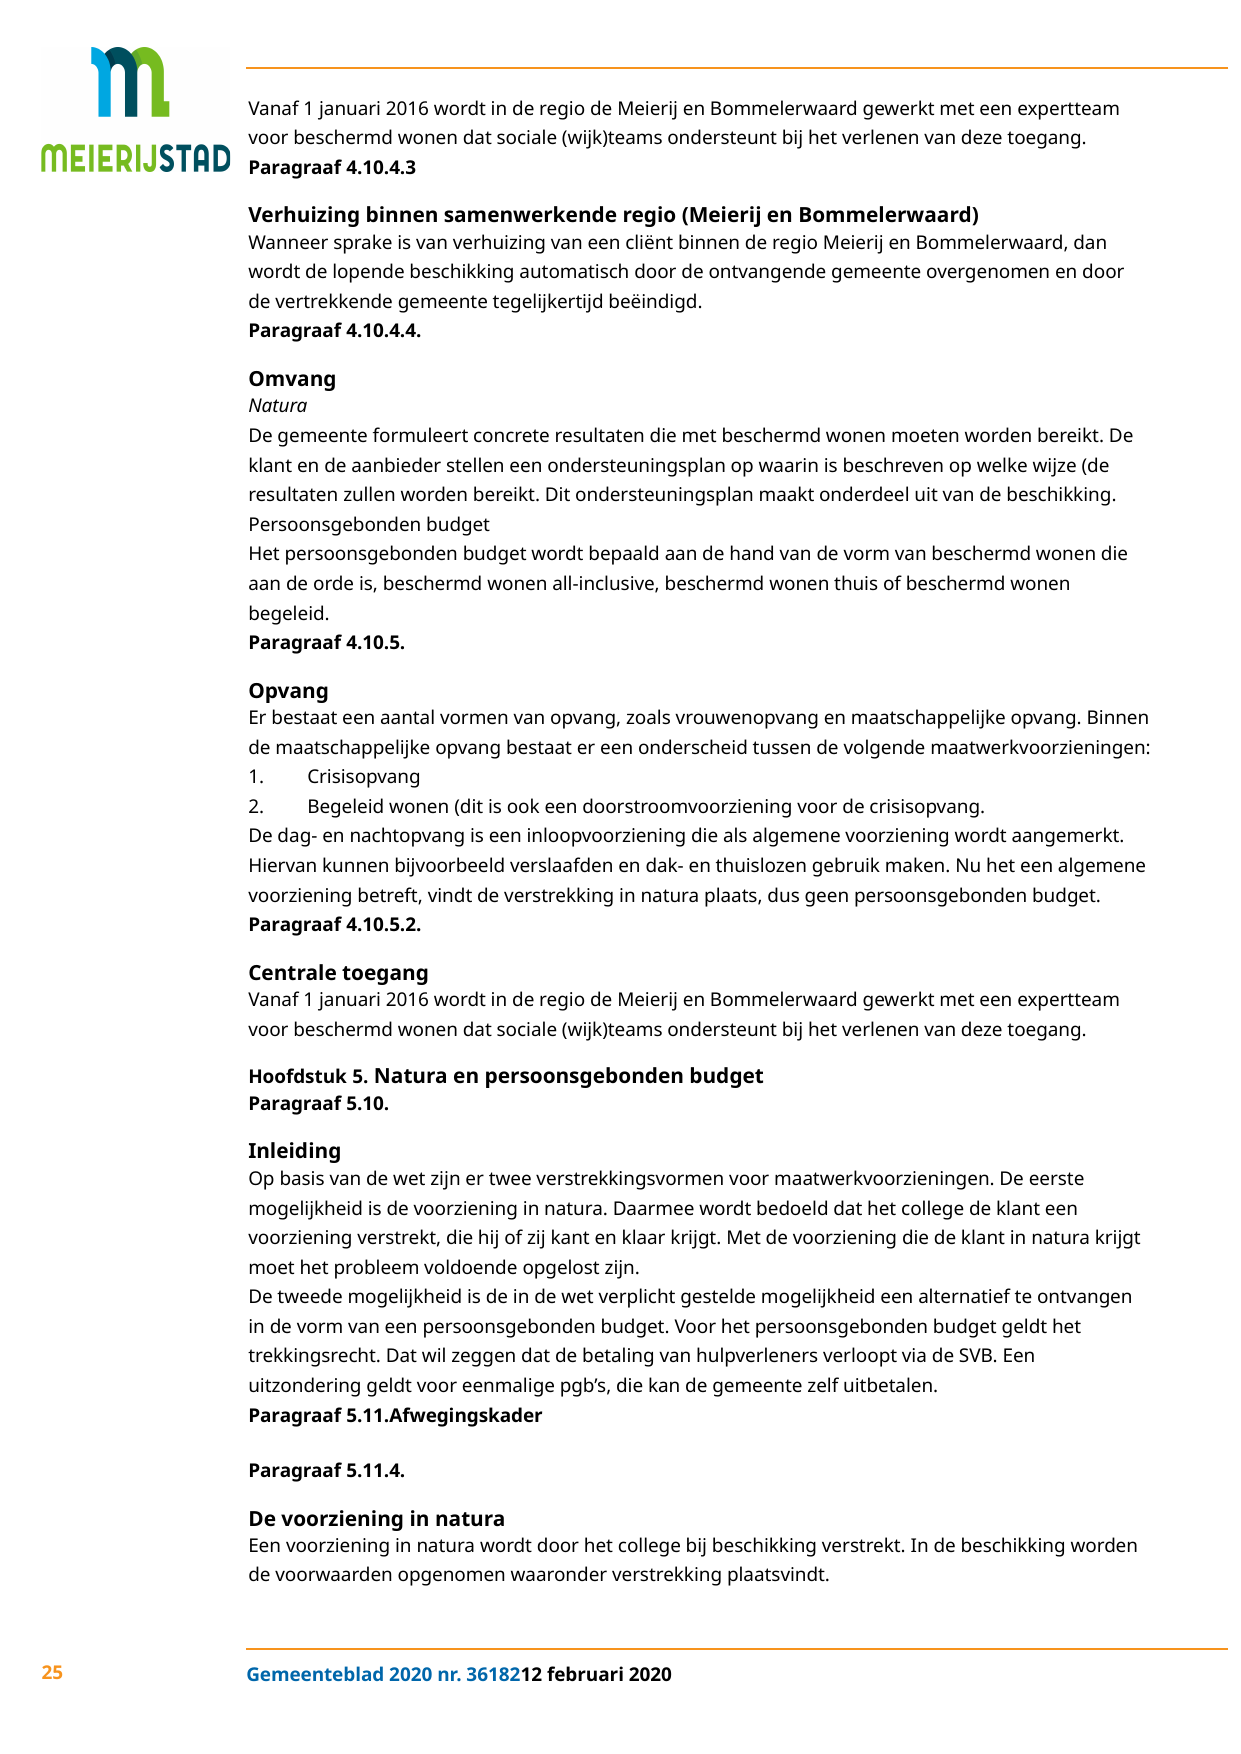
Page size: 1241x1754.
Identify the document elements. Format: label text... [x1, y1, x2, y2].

text Vanaf 1 januari 2016 wordt in de regio de Meierij en Bommelerwaard gewerkt met een expertteam voor beschermd wonen dat sociale (wijk)teams ondersteunt bij het verlenen van deze toegang. [248, 986, 1152, 1042]
text Het persoonsgebonden budget wordt bepaald aan de hand van de vorm van beschermd wonen die aan de orde is, beschermd wonen all-inclusive, beschermd wonen thuis of beschermd wonen begeleid. [248, 541, 1152, 626]
text Op basis van de wet zijn er twee verstrekkingsvormen voor maatwerkvoorzieningen. De eerste mogelijkheid is de voorziening in natura. Daarmee wordt bedoeld dat het college de klant een voorziening verstrekt, die hij of zij kant en klaar krijgt. Met de voorziening die de klant in natura krijgt moet het probleem voldoende opgelost zijn. [248, 1165, 1152, 1279]
text Inleiding [248, 1137, 1152, 1165]
text Een voorziening in natura wordt door het college bij beschikking verstrekt. In de beschikking worden de voorwaarden opgenomen waaronder verstrekking plaatsvindt. [248, 1532, 1152, 1587]
text Paragraaf 4.10.5. [248, 629, 1152, 655]
text Paragraaf 5.11.Afwegingskader [248, 1402, 1152, 1427]
text Verhuizing binnen samenwerkende regio (Meierij en Bommelerwaard) [248, 201, 1152, 229]
text Paragraaf 5.11.4. [248, 1457, 1152, 1483]
text Natura [248, 393, 1152, 418]
text Persoonsgebonden budget [248, 511, 1152, 537]
picture [41, 47, 231, 172]
text De gemeente formuleert concrete resultaten die met beschermd wonen moeten worden bereikt. De klant en de aanbieder stellen een ondersteuningsplan op waarin is beschreven op welke wijze (de resultaten zullen worden bereikt. Dit ondersteuningsplan maakt onderdeel uit van de beschikking. [248, 422, 1152, 507]
text Paragraaf 4.10.4.4. [248, 318, 1152, 343]
text Paragraaf 5.10. [248, 1090, 1152, 1116]
list Begeleid wonen (dit is ook een doorstroomvoorziening voor de crisisopvang. [248, 793, 1152, 819]
text Wanneer sprake is van verhuizing van een cliënt binnen de regio Meierij en Bommelerwaard, dan wordt de lopende beschikking automatisch door de ontvangende gemeente overgenomen en door de vertrekkende gemeente tegelijkertijd beëindigd. [248, 229, 1152, 314]
text Omvang [248, 364, 1152, 393]
text Paragraaf 4.10.5.2. [248, 911, 1152, 937]
text Vanaf 1 januari 2016 wordt in de regio de Meierij en Bommelerwaard gewerkt met een expertteam voor beschermd wonen dat sociale (wijk)teams ondersteunt bij het verlenen van deze toegang. [248, 95, 1152, 150]
list Crisisopvang [248, 763, 1152, 789]
text De voorziening in natura [248, 1504, 1152, 1532]
text Hoofdstuk 5. Natura en persoonsgebonden budget [248, 1062, 1152, 1090]
text Opvang [248, 676, 1152, 704]
text Paragraaf 4.10.4.3 [248, 154, 1152, 180]
text De tweede mogelijkheid is de in de wet verplicht gestelde mogelijkheid een alternatief te ontvangen in de vorm van een persoonsgebonden budget. Voor het persoonsgebonden budget geldt het trekkingsrecht. Dat wil zeggen dat de betaling van hulpverleners verloopt via de SVB. Een uitzondering geldt voor eenmalige pgb’s, die kan de gemeente zelf uitbetalen. [248, 1283, 1152, 1398]
text Er bestaat een aantal vormen van opvang, zoals vrouwenopvang en maatschappelijke opvang. Binnen de maatschappelijke opvang bestaat er een onderscheid tussen de volgende maatwerkvoorzieningen: [248, 704, 1152, 760]
text De dag- en nachtopvang is een inloopvoorziening die als algemene voorziening wordt aangemerkt. Hiervan kunnen bijvoorbeeld verslaafden en dak- en thuislozen gebruik maken. Nu het een algemene voorziening betreft, vindt de verstrekking in natura plaats, dus geen persoonsgebonden budget. [248, 823, 1152, 908]
text Centrale toegang [248, 958, 1152, 986]
